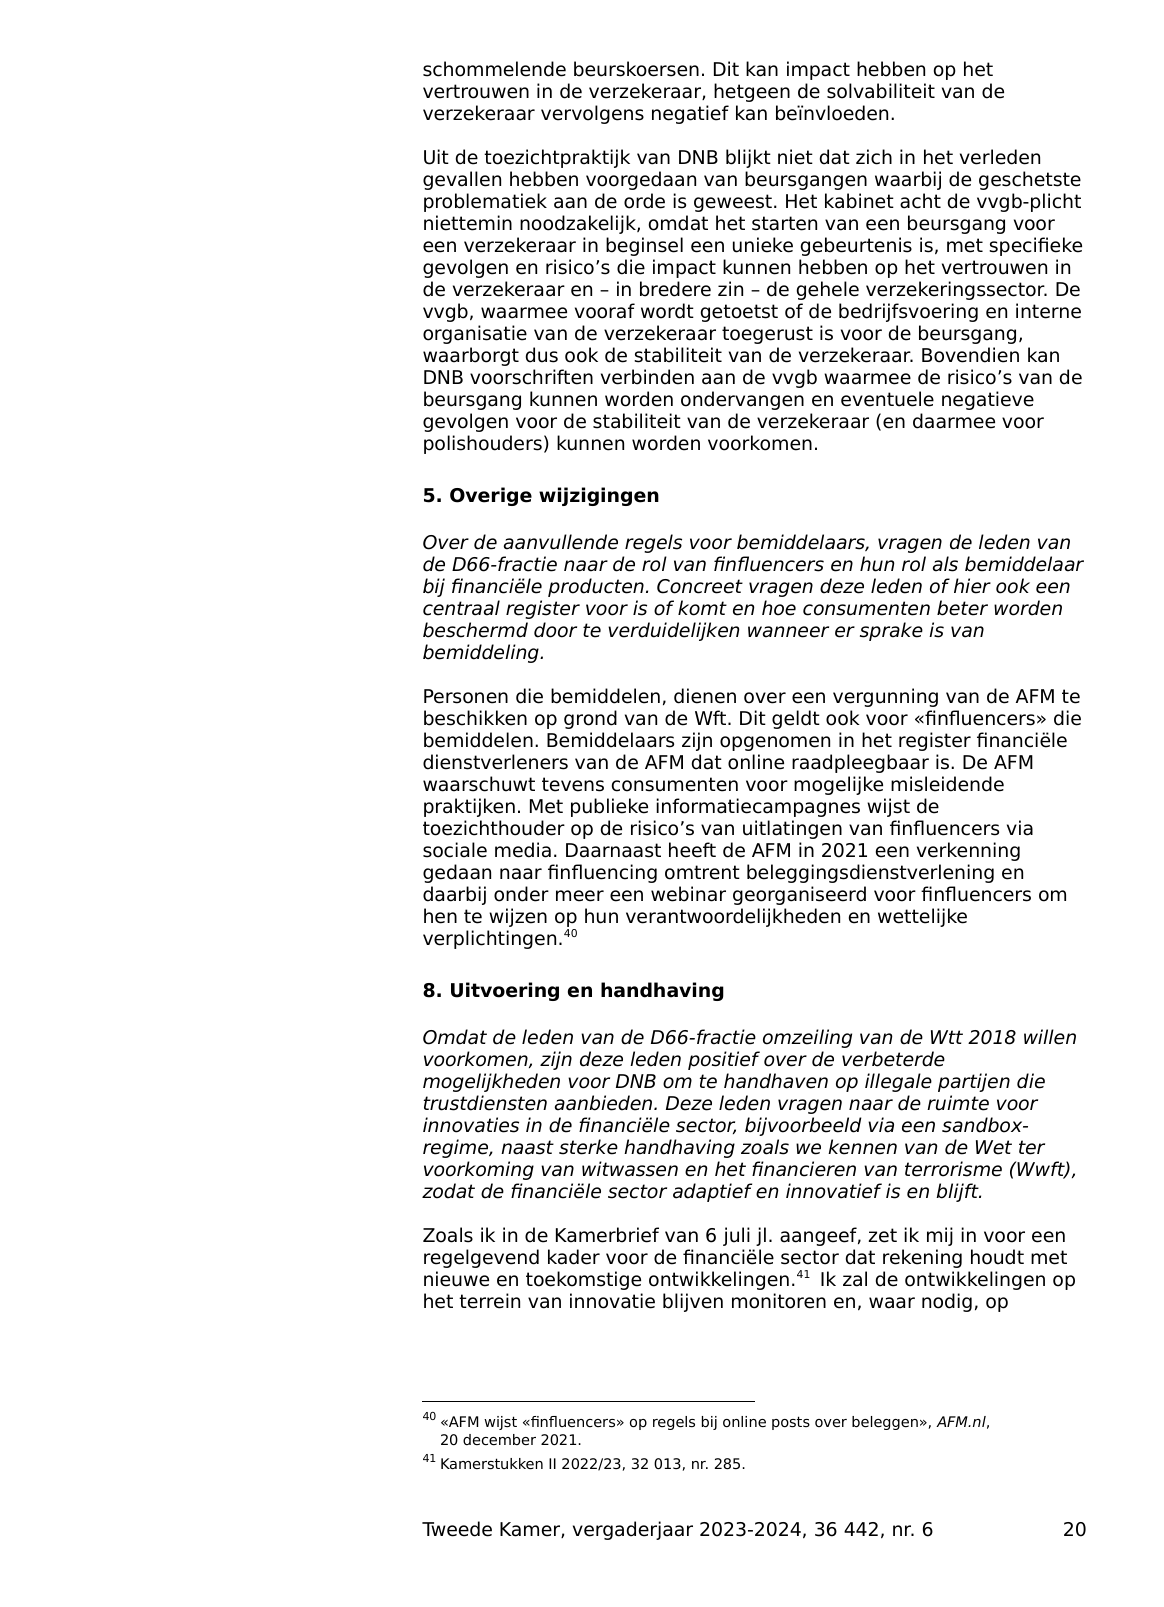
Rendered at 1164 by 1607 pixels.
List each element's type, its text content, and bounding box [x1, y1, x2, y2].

text Omdat de leden van de D66-fractie omzeiling van de Wtt 2018 willen voorkomen, zijn deze leden positief over de verbeterde mogelijkheden voor DNB om te handhaven op illegale partijen die trustdiensten aanbieden. Deze leden vragen naar de ruimte voor innovaties in de financiële sector, bijvoorbeeld via een sandbox-regime, naast sterke handhaving zoals we kennen van de Wet ter voorkoming van witwassen en het financieren van terrorisme (Wwft), zodat de financiële sector adaptief en innovatief is en blijft. [422, 1027, 1087, 1202]
subtitle 8. Uitvoering en handhaving [422, 980, 1087, 1002]
text Zoals ik in de Kamerbrief van 6 juli jl. aangeef, zet ik mij in voor een regelgevend kader voor de financiële sector dat rekening houdt met nieuwe en toekomstige ontwikkelingen. Ik zal de ontwikkelingen op het terrein van innovatie blijven monitoren en, waar nodig, op [422, 1225, 1087, 1313]
text «AFM wijst «finfluencers» op regels bij online posts over beleggen», AFM.nl, 20 december 2021. [422, 1410, 1087, 1449]
text Personen die bemiddelen, dienen over een vergunning van de AFM te beschikken op grond van de Wft. Dit geldt ook voor «finfluencers» die bemiddelen. Bemiddelaars zijn opgenomen in het register financiële dienstverleners van de AFM dat online raadpleegbaar is. De AFM waarschuwt tevens consumenten voor mogelijke misleidende praktijken. Met publieke informatiecampagnes wijst de toezichthouder op de risico’s van uitlatingen van finfluencers via sociale media. Daarnaast heeft de AFM in 2021 een verkenning gedaan naar finfluencing omtrent beleggingsdienstverlening en daarbij onder meer een webinar georganiseerd voor finfluencers om hen te wijzen op hun verantwoordelijkheden en wettelijke verplichtingen. [422, 686, 1087, 950]
text Over de aanvullende regels voor bemiddelaars, vragen de leden van de D66-fractie naar de rol van finfluencers en hun rol als bemiddelaar bij financiële producten. Concreet vragen deze leden of hier ook een centraal register voor is of komt en hoe consumenten beter worden beschermd door te verduidelijken wanneer er sprake is van bemiddeling. [422, 532, 1087, 664]
text Uit de toezichtpraktijk van DNB blijkt niet dat zich in het verleden gevallen hebben voorgedaan van beursgangen waarbij de geschetste problematiek aan de orde is geweest. Het kabinet acht de vvgb-plicht niettemin noodzakelijk, omdat het starten van een beursgang voor een verzekeraar in beginsel een unieke gebeurtenis is, met specifieke gevolgen en risico’s die impact kunnen hebben op het vertrouwen in de verzekeraar en – in bredere zin – de gehele verzekeringssector. De vvgb, waarmee vooraf wordt getoetst of de bedrijfsvoering en interne organisatie van de verzekeraar toegerust is voor de beursgang, waarborgt dus ook de stabiliteit van de verzekeraar. Bovendien kan DNB voorschriften verbinden aan de vvgb waarmee de risico’s van de beursgang kunnen worden ondervangen en eventuele negatieve gevolgen voor de stabiliteit van de verzekeraar (en daarmee voor polishouders) kunnen worden voorkomen. [422, 147, 1087, 455]
text schommelende beurskoersen. Dit kan impact hebben op het vertrouwen in de verzekeraar, hetgeen de solvabiliteit van de verzekeraar vervolgens negatief kan beïnvloeden. [422, 59, 1087, 125]
subtitle 5. Overige wijzigingen [422, 485, 1087, 507]
text Kamerstukken II 2022/23, 32 013, nr. 285. [422, 1452, 1087, 1474]
